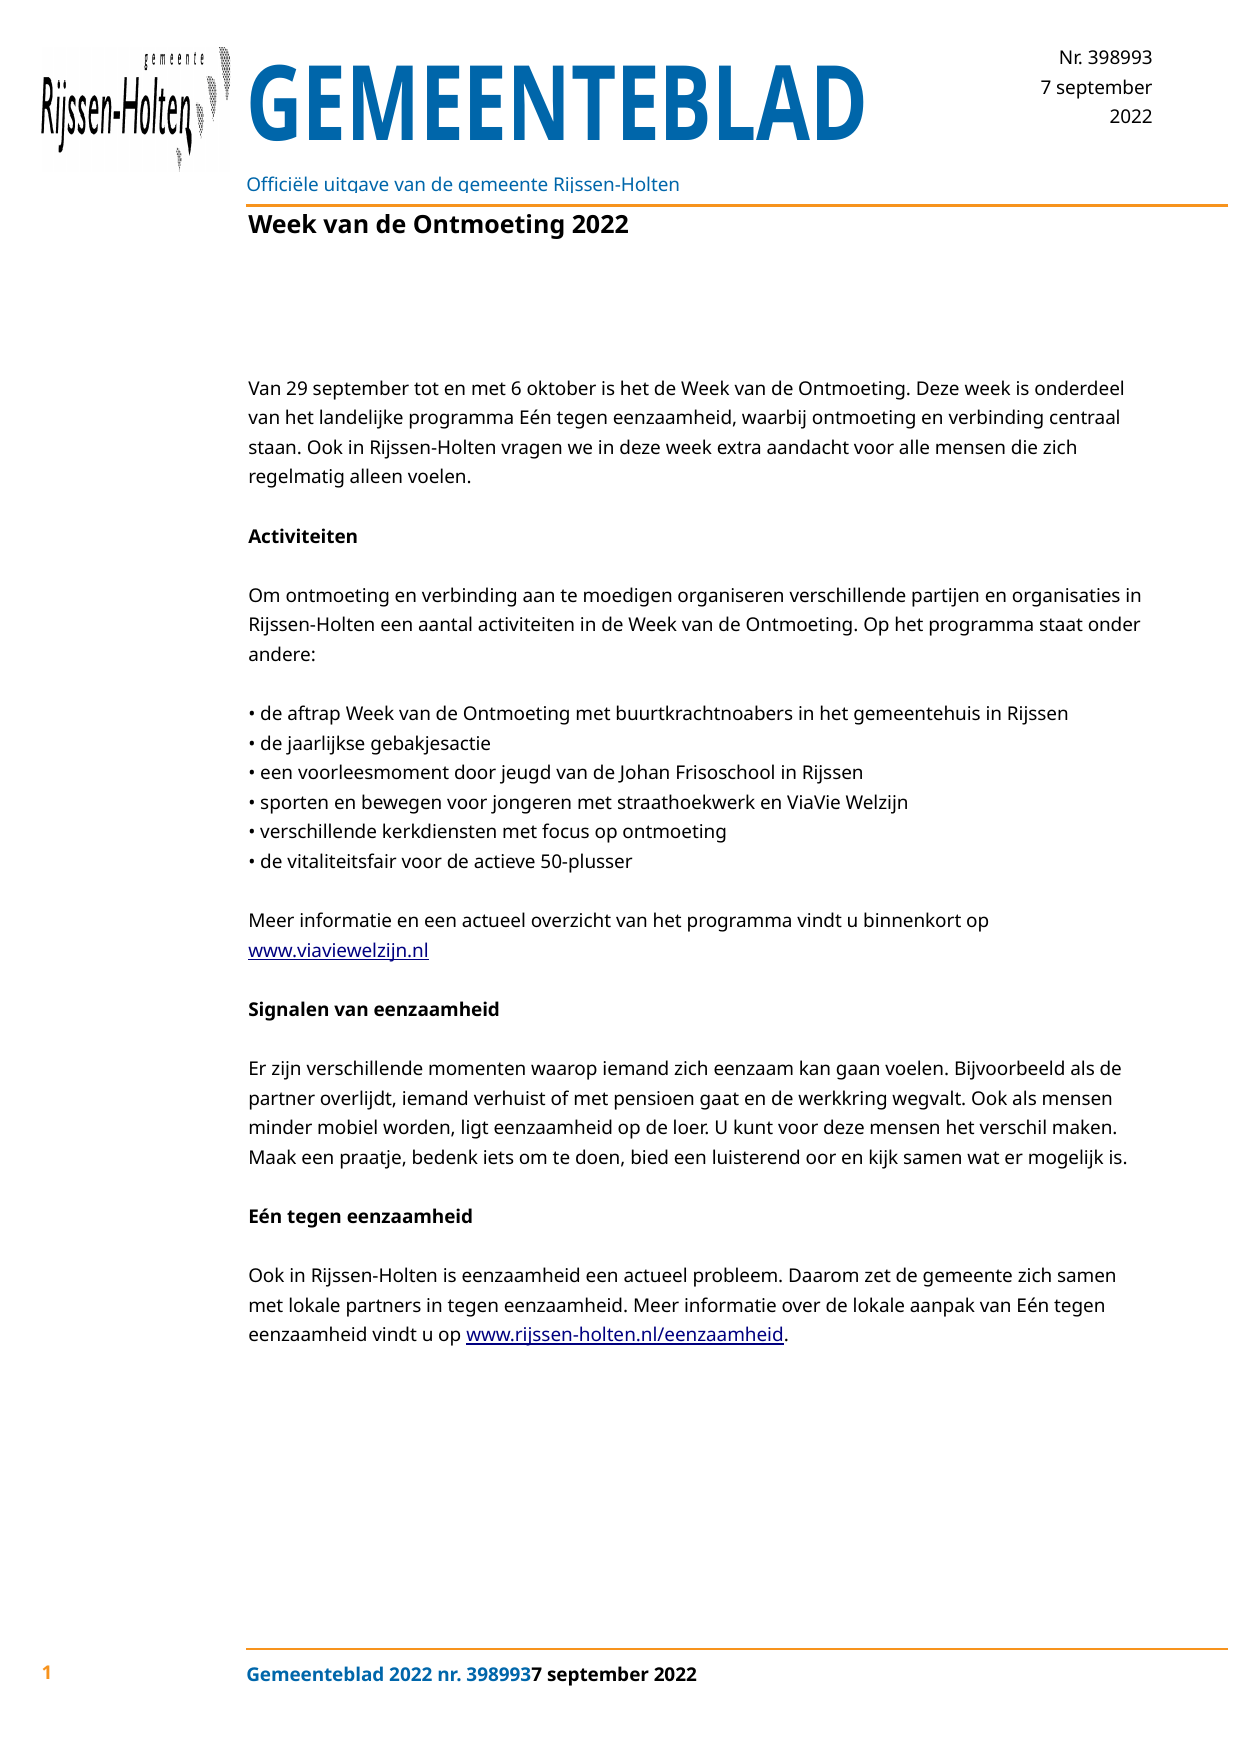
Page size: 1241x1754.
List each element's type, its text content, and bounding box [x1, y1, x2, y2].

text Er zijn verschillende momenten waarop iemand zich eenzaam kan gaan voelen. Bijvoorbeeld als de partner overlijdt, iemand verhuist of met pensioen gaat en de werkkring wegvalt. Ook als mensen minder mobiel worden, ligt eenzaamheid op de loer. U kunt voor deze mensen het verschil maken. Maak een praatje, bedenk iets om te doen, bied een luisterend oor en kijk samen wat er mogelijk is. [248, 1055, 1152, 1170]
text Om ontmoeting en verbinding aan te moedigen organiseren verschillende partijen en organisaties in Rijssen-Holten een aantal activiteiten in de Week van de Ontmoeting. Op het programma staat onder andere: [248, 582, 1152, 667]
text Week van de Ontmoeting 2022 [248, 207, 1152, 241]
text Signalen van eenzaamheid [248, 996, 1152, 1022]
text • de aftrap Week van de Ontmoeting met buurtkrachtnoabers in het gemeentehuis in Rijssen [248, 700, 1152, 726]
text • verschillende kerkdiensten met focus op ontmoeting [248, 819, 1152, 844]
text • sporten en bewegen voor jongeren met straathoekwerk en ViaVie Welzijn [248, 789, 1152, 815]
text Ook in Rijssen-Holten is eenzaamheid een actueel probleem. Daarom zet de gemeente zich samen met lokale partners in tegen eenzaamheid. Meer informatie over de lokale aanpak van Eén tegen eenzaamheid vindt u op www.rijssen-holten.nl/eenzaamheid. [248, 1262, 1152, 1347]
text Activiteiten [248, 523, 1152, 548]
text • de vitaliteitsfair voor de actieve 50-plusser [248, 848, 1152, 874]
picture [41, 47, 231, 172]
text • een voorleesmoment door jeugd van de Johan Frisoschool in Rijssen [248, 759, 1152, 785]
text Van 29 september tot en met 6 oktober is het de Week van de Ontmoeting. Deze week is onderdeel van het landelijke programma Eén tegen eenzaamheid, waarbij ontmoeting en verbinding centraal staan. Ook in Rijssen-Holten vragen we in deze week extra aandacht voor alle mensen die zich regelmatig alleen voelen. [248, 375, 1152, 489]
text • de jaarlijkse gebakjesactie [248, 730, 1152, 756]
text Eén tegen eenzaamheid [248, 1203, 1152, 1229]
text Meer informatie en een actueel overzicht van het programma vindt u binnenkort op www.viaviewelzijn.nl [248, 907, 1152, 963]
